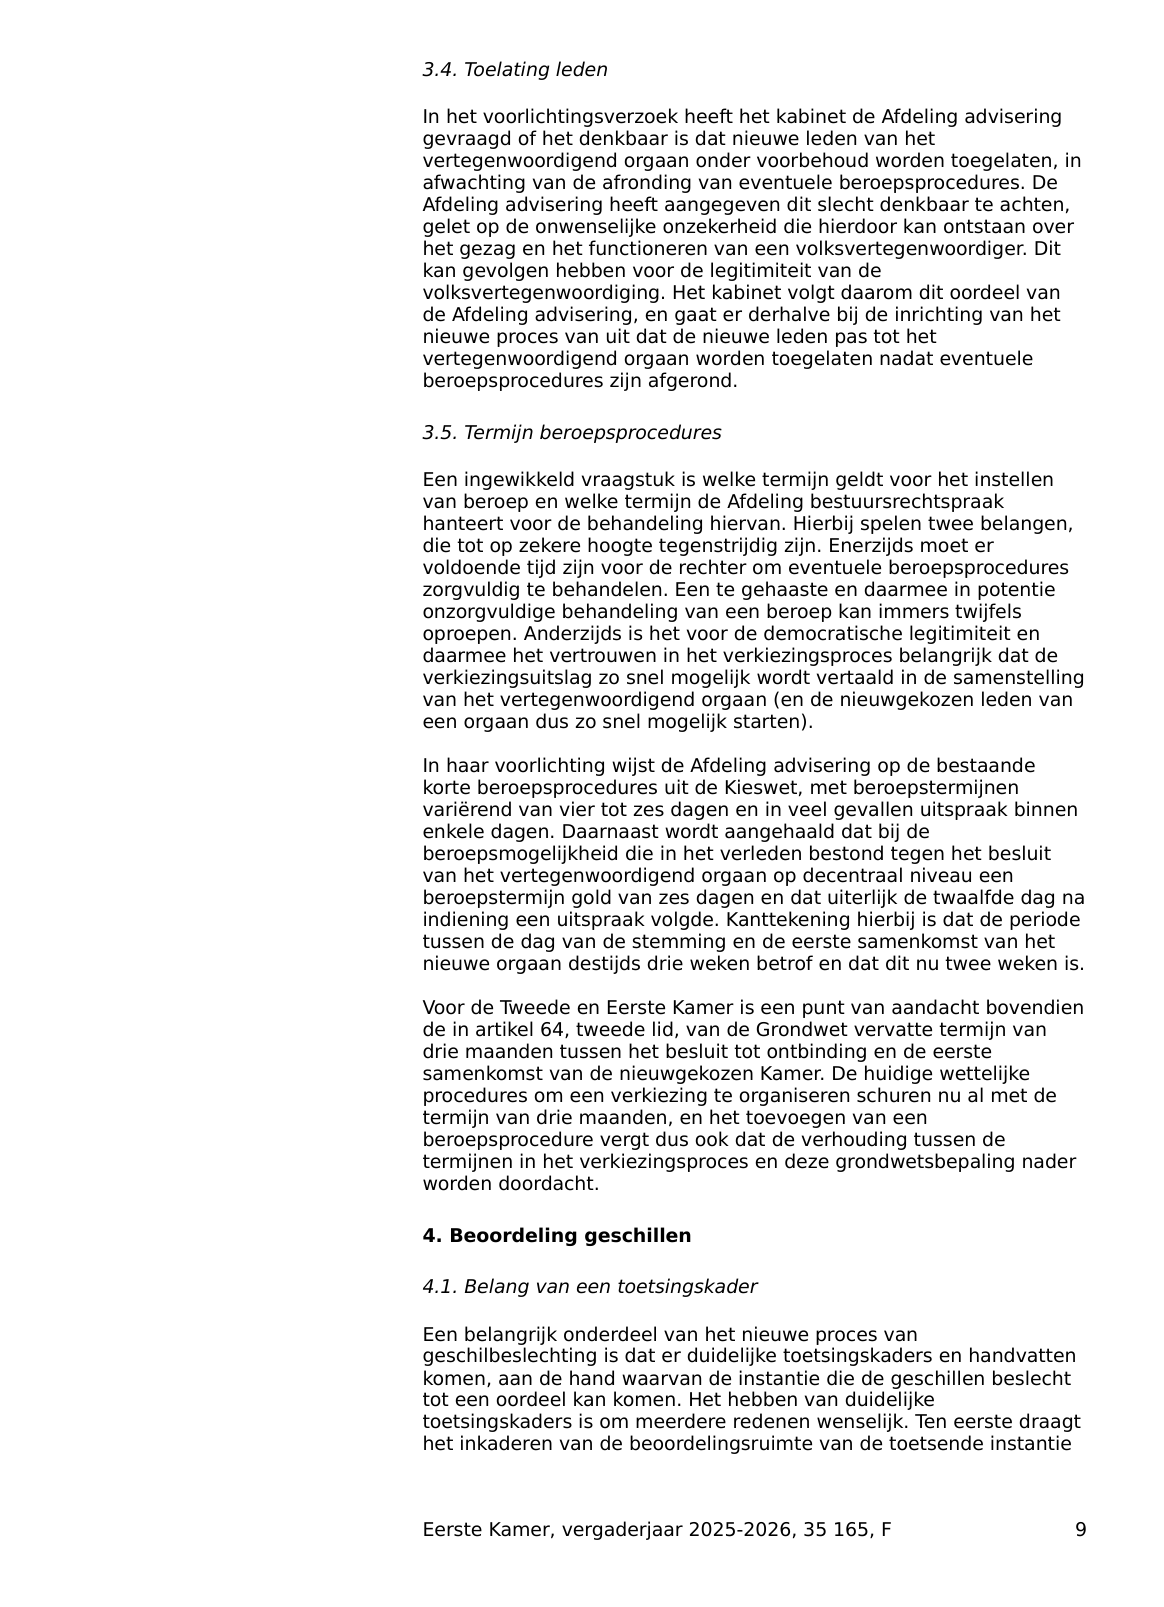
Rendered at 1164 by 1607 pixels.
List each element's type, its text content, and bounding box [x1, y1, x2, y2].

text In haar voorlichting wijst de Afdeling advisering op de bestaande korte beroepsprocedures uit de Kieswet, met beroepstermijnen variërend van vier tot zes dagen en in veel gevallen uitspraak binnen enkele dagen. Daarnaast wordt aangehaald dat bij de beroepsmogelijkheid die in het verleden bestond tegen het besluit van het vertegenwoordigend orgaan op decentraal niveau een beroepstermijn gold van zes dagen en dat uiterlijk de twaalfde dag na indiening een uitspraak volgde. Kanttekening hierbij is dat de periode tussen de dag van de stemming en de eerste samenkomst van het nieuwe orgaan destijds drie weken betrof en dat dit nu twee weken is. [422, 755, 1087, 974]
text Een belangrijk onderdeel van het nieuwe proces van geschilbeslechting is dat er duidelijke toetsingskaders en handvatten komen, aan de hand waarvan de instantie die de geschillen beslecht tot een oordeel kan komen. Het hebben van duidelijke toetsingskaders is om meerdere redenen wenselijk. Ten eerste draagt het inkaderen van de beoordelingsruimte van de toetsende instantie [422, 1323, 1087, 1455]
subtitle 4. Beoordeling geschillen [422, 1224, 1087, 1246]
text Een ingewikkeld vraagstuk is welke termijn geldt voor het instellen van beroep en welke termijn de Afdeling bestuursrechtspraak hanteert voor de behandeling hiervan. Hierbij spelen twee belangen, die tot op zekere hoogte tegenstrijdig zijn. Enerzijds moet er voldoende tijd zijn voor de rechter om eventuele beroepsprocedures zorgvuldig te behandelen. Een te gehaaste en daarmee in potentie onzorgvuldige behandeling van een beroep kan immers twijfels oproepen. Anderzijds is het voor de democratische legitimiteit en daarmee het vertrouwen in het verkiezingsproces belangrijk dat de verkiezingsuitslag zo snel mogelijk wordt vertaald in de samenstelling van het vertegenwoordigend orgaan (en de nieuwgekozen leden van een orgaan dus zo snel mogelijk starten). [422, 469, 1087, 732]
subtitle 3.4. Toelating leden [422, 59, 1087, 81]
subtitle 4.1. Belang van een toetsingskader [422, 1276, 1087, 1298]
text In het voorlichtingsverzoek heeft het kabinet de Afdeling advisering gevraagd of het denkbaar is dat nieuwe leden van het vertegenwoordigend orgaan onder voorbehoud worden toegelaten, in afwachting van de afronding van eventuele beroepsprocedures. De Afdeling advisering heeft aangegeven dit slecht denkbaar te achten, gelet op de onwenselijke onzekerheid die hierdoor kan ontstaan over het gezag en het functioneren van een volksvertegenwoordiger. Dit kan gevolgen hebben voor de legitimiteit van de volksvertegenwoordiging. Het kabinet volgt daarom dit oordeel van de Afdeling advisering, en gaat er derhalve bij de inrichting van het nieuwe proces van uit dat de nieuwe leden pas tot het vertegenwoordigend orgaan worden toegelaten nadat eventuele beroepsprocedures zijn afgerond. [422, 106, 1087, 392]
text Voor de Tweede en Eerste Kamer is een punt van aandacht bovendien de in artikel 64, tweede lid, van de Grondwet vervatte termijn van drie maanden tussen het besluit tot ontbinding en de eerste samenkomst van de nieuwgekozen Kamer. De huidige wettelijke procedures om een verkiezing te organiseren schuren nu al met de termijn van drie maanden, en het toevoegen van een beroepsprocedure vergt dus ook dat de verhouding tussen de termijnen in het verkiezingsproces en deze grondwetsbepaling nader worden doordacht. [422, 997, 1087, 1194]
subtitle 3.5. Termijn beroepsprocedures [422, 422, 1087, 444]
